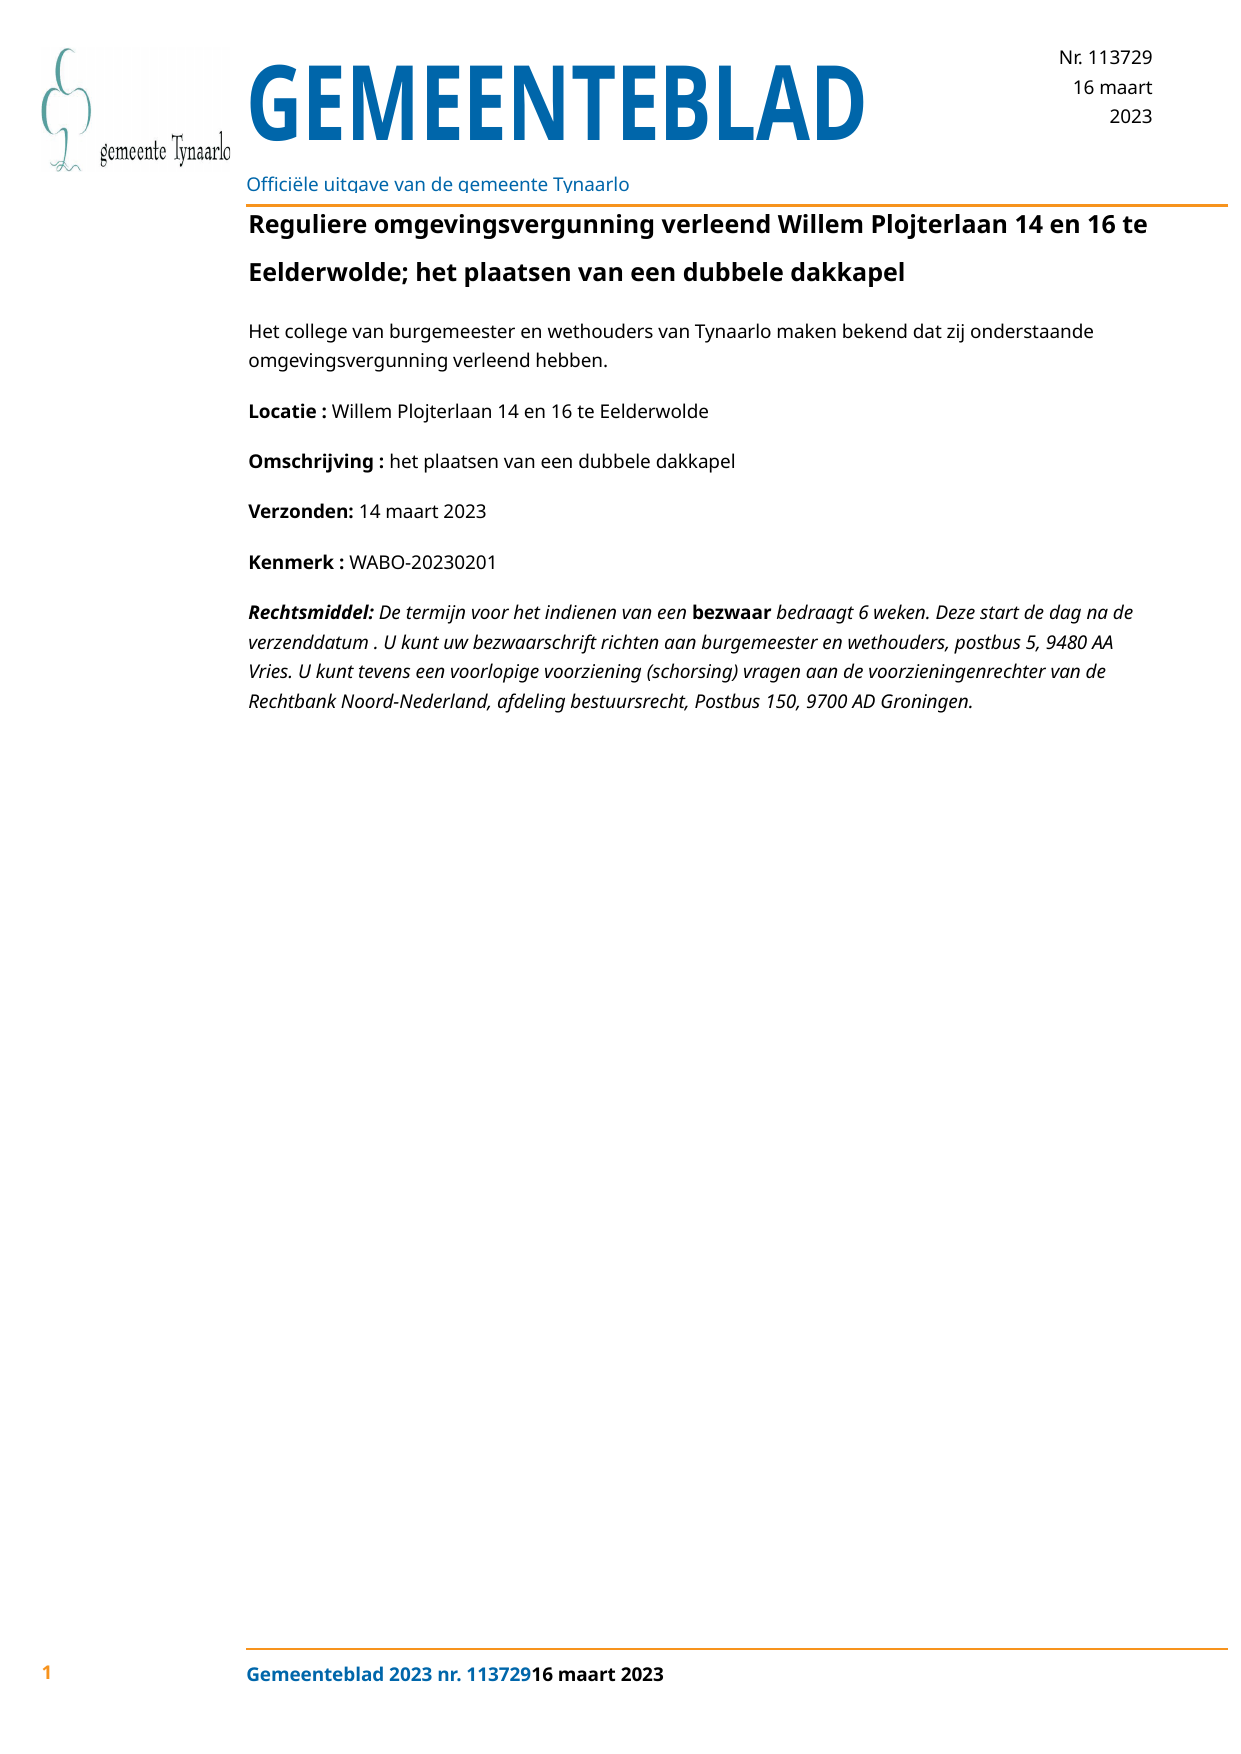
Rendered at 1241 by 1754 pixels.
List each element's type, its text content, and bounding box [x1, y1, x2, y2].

text Kenmerk : WABO-20230201 [248, 549, 1152, 575]
text Het college van burgemeester en wethouders van Tynaarlo maken bekend dat zij onderstaande omgevingsvergunning verleend hebben. [248, 318, 1152, 373]
text Locatie : Willem Plojterlaan 14 en 16 te Eelderwolde [248, 398, 1152, 424]
text Rechtsmiddel: De termijn voor het indienen van een bezwaar bedraagt 6 weken. Deze start de dag na de verzenddatum . U kunt uw bezwaarschrift richten aan burgemeester en wethouders, postbus 5, 9480 AA Vries. U kunt tevens een voorlopige voorziening (schorsing) vragen aan de voorzieningenrechter van de Rechtbank Noord-Nederland, afdeling bestuursrecht, Postbus 150, 9700 AD Groningen. [248, 599, 1152, 714]
text Reguliere omgevingsvergunning verleend Willem Plojterlaan 14 en 16 te Eelderwolde; het plaatsen van een dubbele dakkapel [248, 207, 1152, 288]
text Omschrijving : het plaatsen van een dubbele dakkapel [248, 448, 1152, 474]
picture [41, 47, 231, 172]
text Verzonden: 14 maart 2023 [248, 499, 1152, 524]
